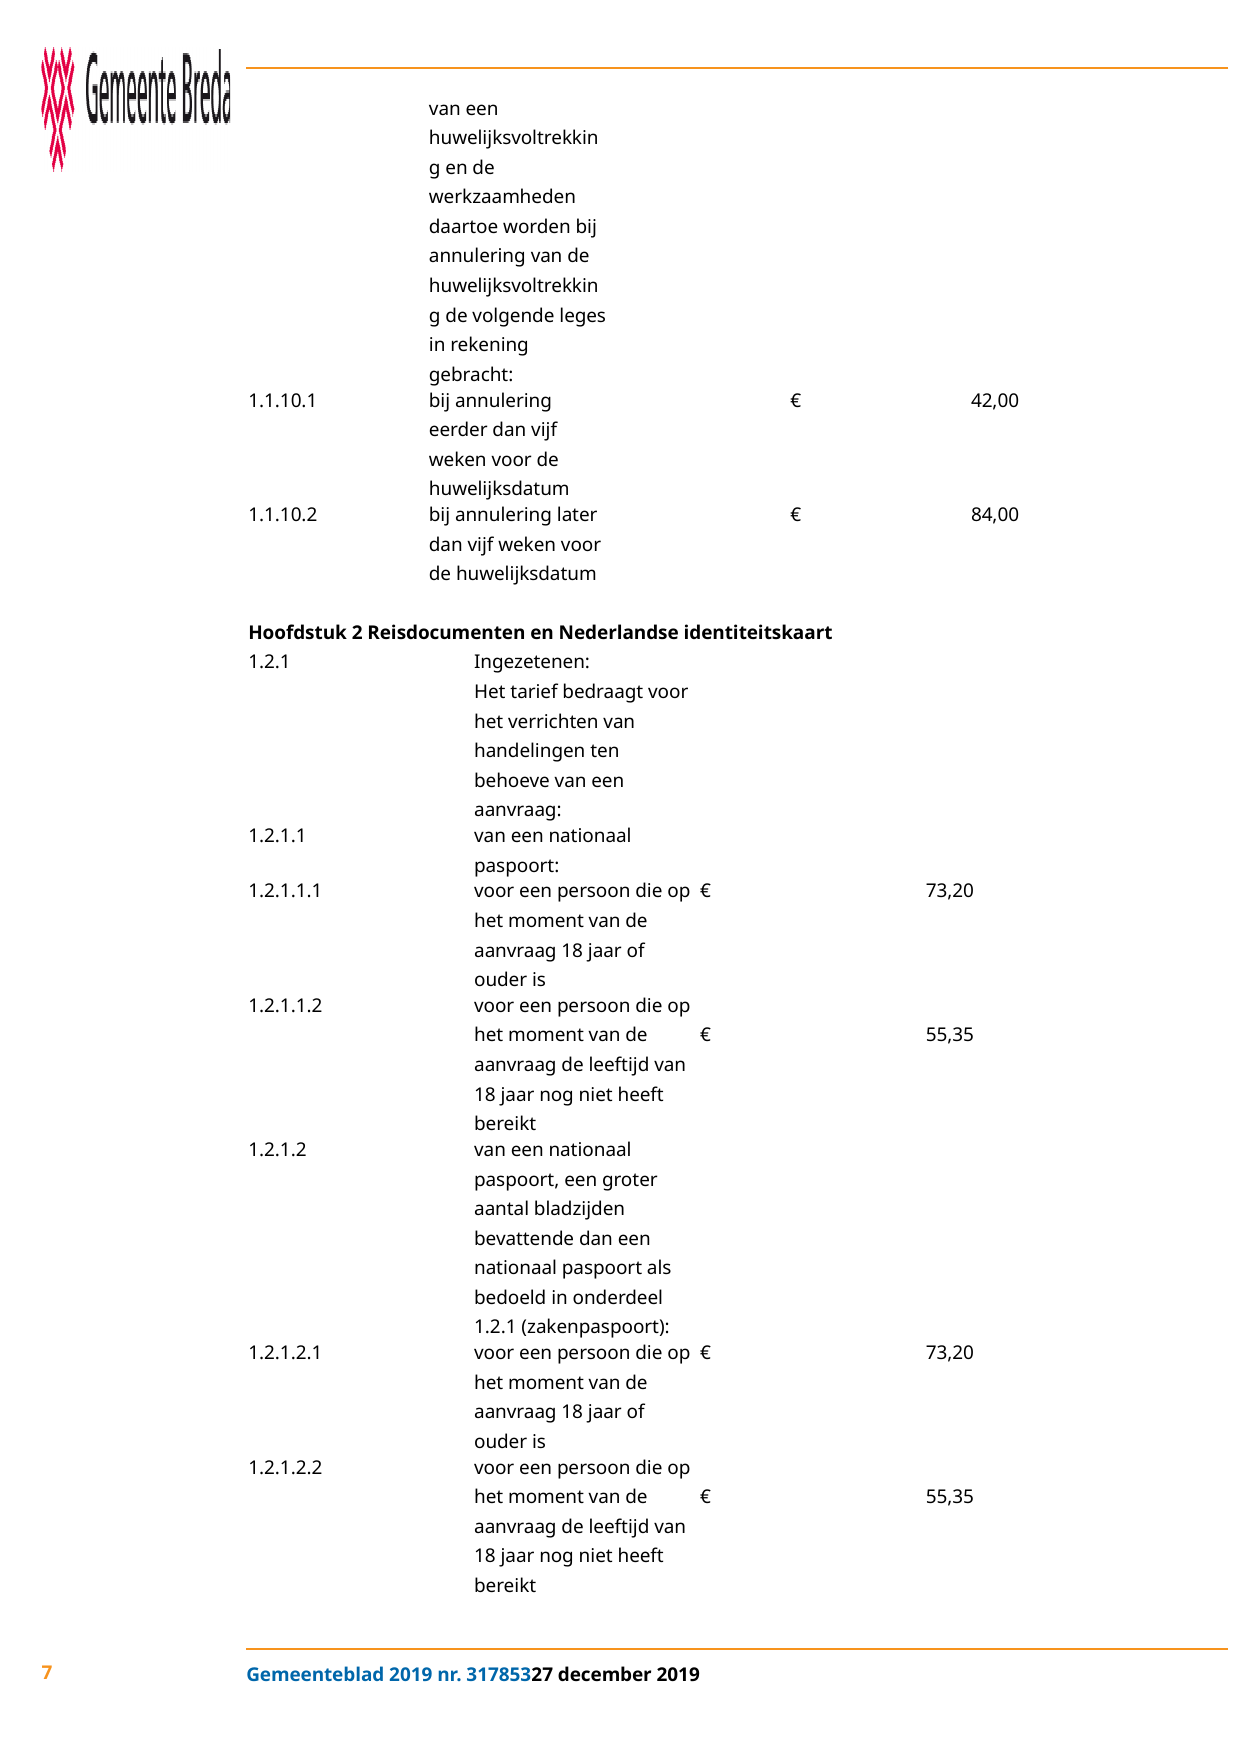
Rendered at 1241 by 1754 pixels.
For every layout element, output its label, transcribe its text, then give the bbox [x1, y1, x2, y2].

table_header [700, 649, 926, 822]
table_cell voor een persoon die op het moment van de aanvraag 18 jaar of ouder is [474, 1339, 700, 1454]
table_cell € [700, 1454, 926, 1598]
table_cell [700, 822, 926, 878]
table_cell € [700, 992, 926, 1136]
table_cell [609, 95, 790, 387]
table_cell van een nationaal paspoort: [474, 822, 700, 878]
table_cell voor een persoon die op het moment van de aanvraag 18 jaar of ouder is [474, 878, 700, 992]
table_cell 84,00 [971, 501, 1152, 586]
table_cell bij annulering eerder dan vijf weken voor de huwelijksdatum [429, 387, 609, 501]
table_cell 1.2.1.2.1 [248, 1339, 474, 1454]
table_cell 55,35 [926, 992, 1152, 1136]
table_cell voor een persoon die op het moment van de aanvraag de leeftijd van 18 jaar nog niet heeft bereikt [474, 992, 700, 1136]
table_cell 1.2.1.1.2 [248, 992, 474, 1136]
table_cell 55,35 [926, 1454, 1152, 1598]
table_header [926, 649, 1152, 822]
table_cell 73,20 [926, 878, 1152, 992]
table_cell [609, 501, 790, 586]
table_cell bij annulering later dan vijf weken voor de huwelijksdatum [429, 501, 609, 586]
table_cell 1.2.1.1.1 [248, 878, 474, 992]
table_cell [971, 95, 1152, 387]
table_cell van een nationaal paspoort, een groter aantal bladzijden bevattende dan een nationaal paspoort als bedoeld in onderdeel 1.2.1 (zakenpaspoort): [474, 1136, 700, 1339]
table_cell 73,20 [926, 1339, 1152, 1454]
table_cell [700, 1136, 926, 1339]
table_cell 42,00 [971, 387, 1152, 501]
table_cell 1.2.1.2 [248, 1136, 474, 1339]
table_cell [248, 95, 429, 387]
table_cell [609, 387, 790, 501]
table_cell 1.2.1.2.2 [248, 1454, 474, 1598]
table_cell [790, 95, 971, 387]
table_cell € [700, 1339, 926, 1454]
table_cell [926, 822, 1152, 878]
table_cell € [790, 501, 971, 586]
picture [41, 47, 231, 172]
text Hoofdstuk 2 Reisdocumenten en Nederlandse identiteitskaart [248, 619, 1152, 645]
table_cell 1.2.1.1 [248, 822, 474, 878]
table_cell 1.1.10.2 [248, 501, 429, 586]
table_cell 1.1.10.1 [248, 387, 429, 501]
table_cell € [700, 878, 926, 992]
table_cell [926, 1136, 1152, 1339]
table_header 1.2.1 [248, 649, 474, 822]
table_header Ingezetenen: Het tarief bedraagt voor het verrichten van handelingen ten behoeve van een aanvraag: [474, 649, 700, 822]
table_cell € [790, 387, 971, 501]
table_cell van een huwelijksvoltrekking en de werkzaamheden daartoe worden bij annulering van de huwelijksvoltrekking de volgende leges in rekening gebracht: [429, 95, 609, 387]
table_cell voor een persoon die op het moment van de aanvraag de leeftijd van 18 jaar nog niet heeft bereikt [474, 1454, 700, 1598]
